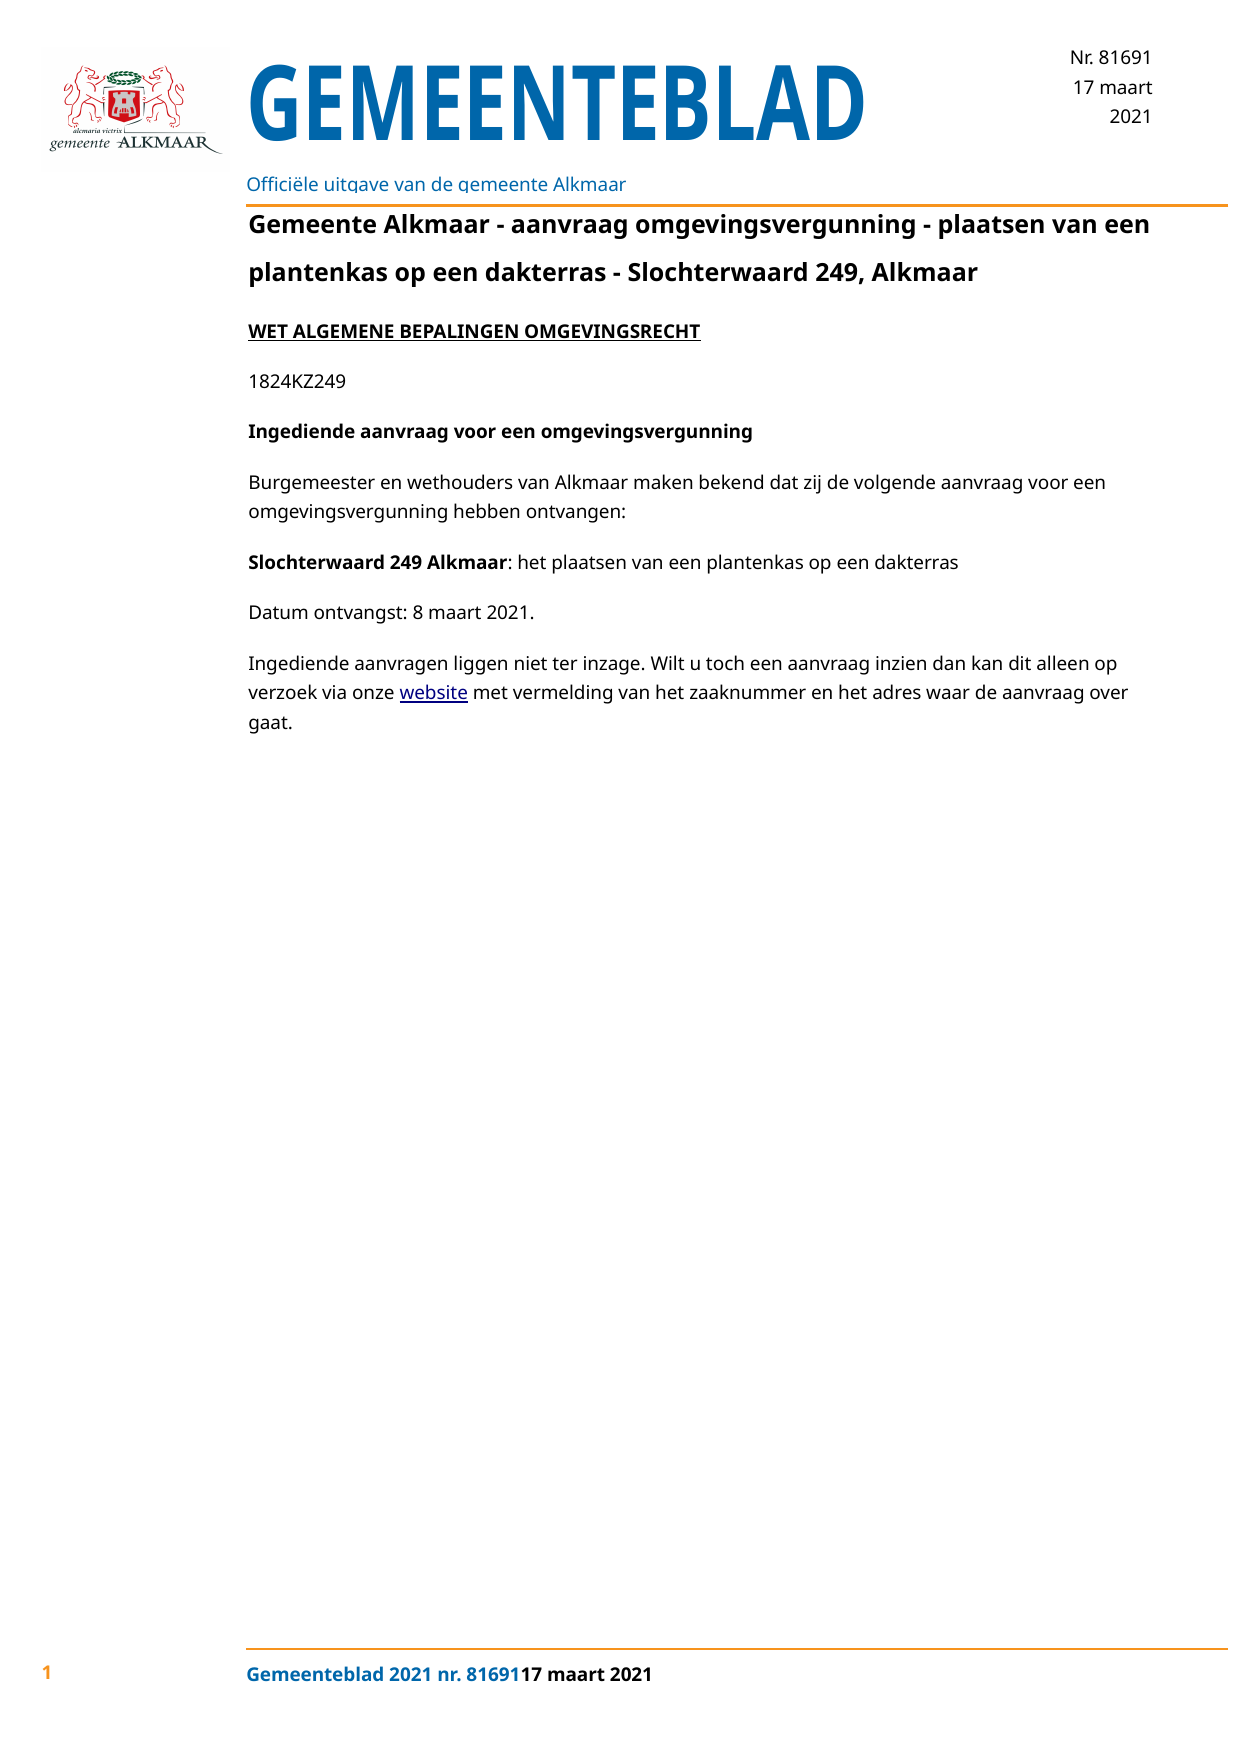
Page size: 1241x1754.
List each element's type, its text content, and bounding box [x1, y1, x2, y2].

text Gemeente Alkmaar - aanvraag omgevingsvergunning - plaatsen van een plantenkas op een dakterras - Slochterwaard 249, Alkmaar [248, 207, 1152, 288]
text 1824KZ249 [248, 368, 1152, 394]
text Slochterwaard 249 Alkmaar: het plaatsen van een plantenkas op een dakterras [248, 549, 1152, 575]
text WET ALGEMENE BEPALINGEN OMGEVINGSRECHT [248, 318, 1152, 344]
picture [41, 47, 231, 172]
text Burgemeester en wethouders van Alkmaar maken bekend dat zij de volgende aanvraag voor een omgevingsvergunning hebben ontvangen: [248, 469, 1152, 524]
text Datum ontvangst: 8 maart 2021. [248, 599, 1152, 625]
text Ingediende aanvraag voor een omgevingsvergunning [248, 419, 1152, 444]
text Ingediende aanvragen liggen niet ter inzage. Wilt u toch een aanvraag inzien dan kan dit alleen op verzoek via onze website met vermelding van het zaaknummer en het adres waar de aanvraag over gaat. [248, 650, 1152, 735]
